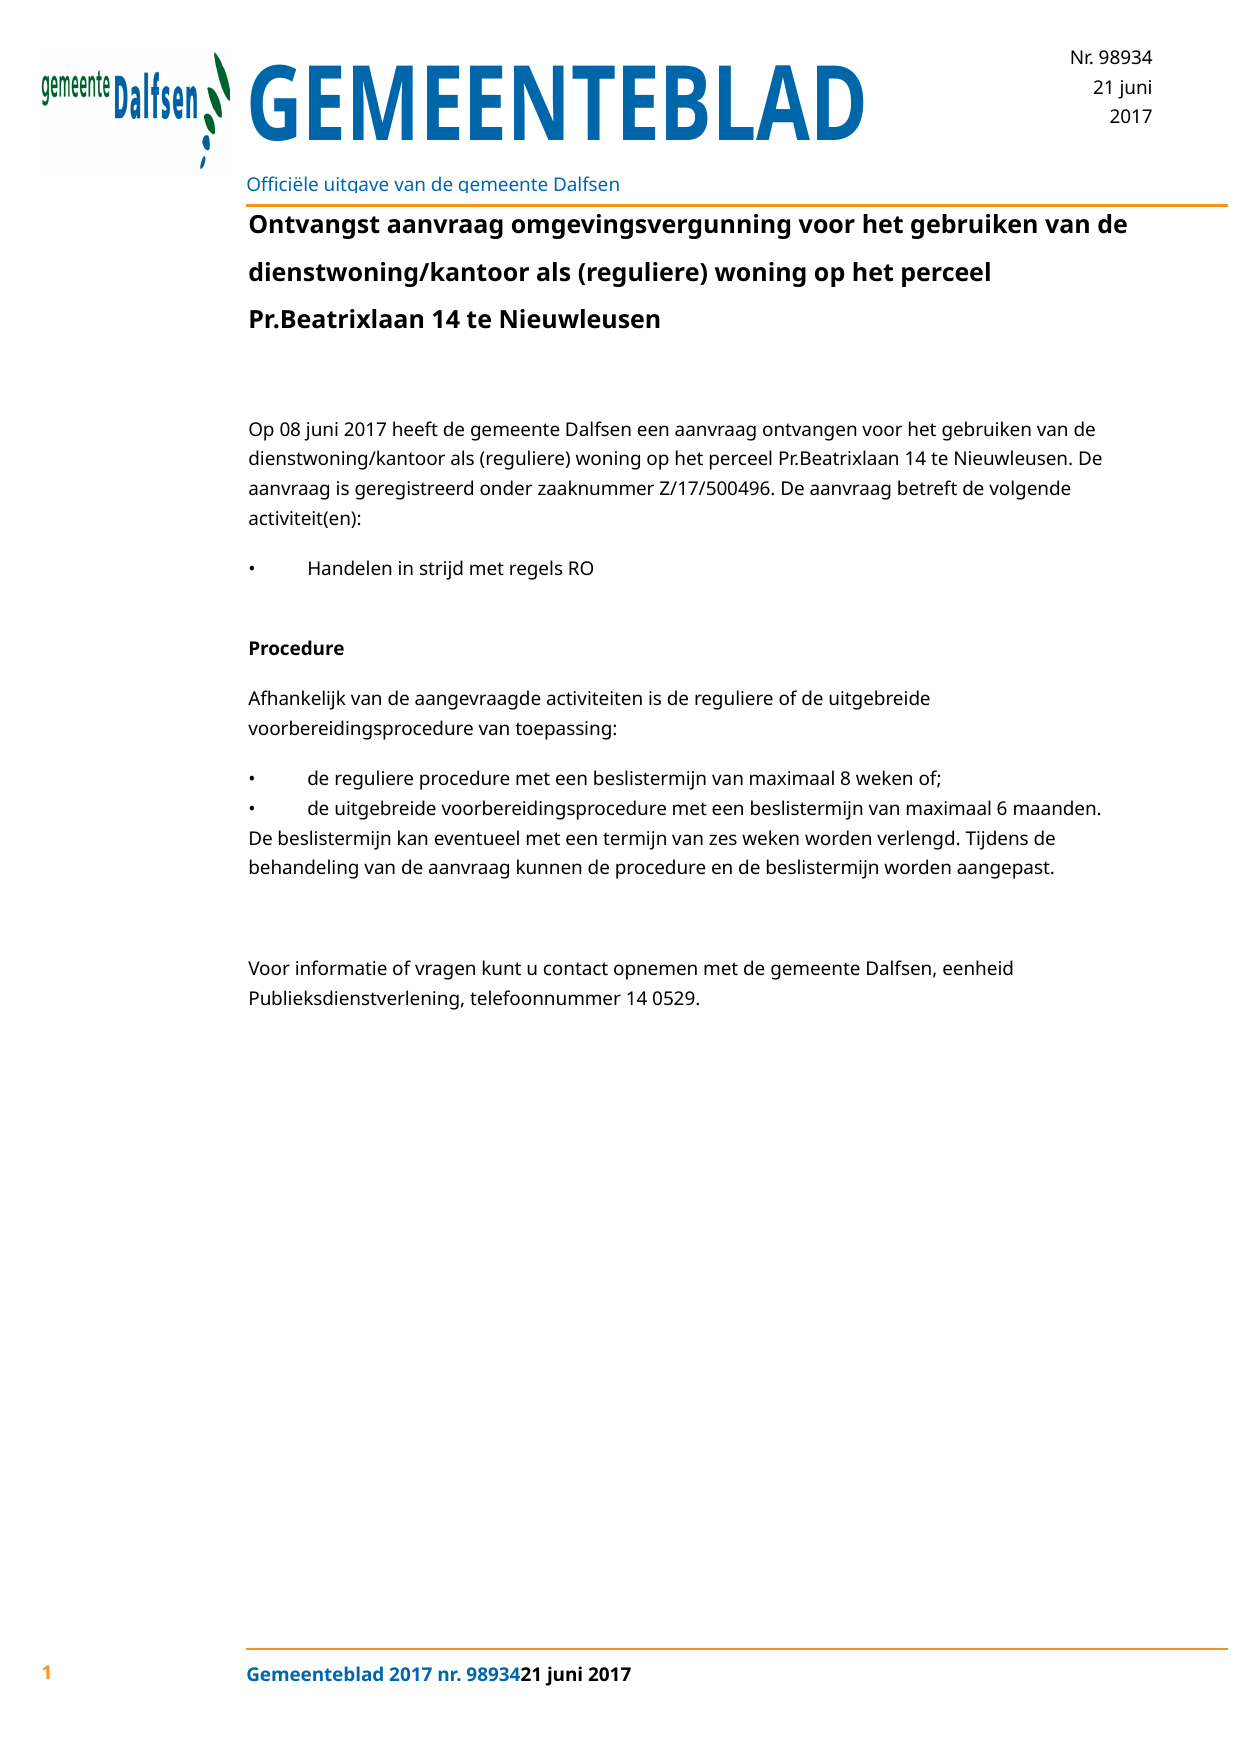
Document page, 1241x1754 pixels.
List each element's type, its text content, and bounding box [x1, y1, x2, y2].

list de uitgebreide voorbereidingsprocedure met een beslistermijn van maximaal 6 maanden. [248, 795, 1152, 821]
text Op 08 juni 2017 heeft de gemeente Dalfsen een aanvraag ontvangen voor het gebruiken van de dienstwoning/kantoor als (reguliere) woning op het perceel Pr.Beatrixlaan 14 te Nieuwleusen. De aanvraag is geregistreerd onder zaaknummer Z/17/500496. De aanvraag betreft de volgende activiteit(en): [248, 416, 1152, 530]
text Afhankelijk van de aangevraagde activiteiten is de reguliere of de uitgebreide voorbereidingsprocedure van toepassing: [248, 686, 1152, 741]
text De beslistermijn kan eventueel met een termijn van zes weken worden verlengd. Tijdens de behandeling van de aanvraag kunnen de procedure en de beslistermijn worden aangepast. [248, 825, 1152, 880]
list Handelen in strijd met regels RO [248, 555, 1152, 581]
text Voor informatie of vragen kunt u contact opnemen met de gemeente Dalfsen, eenheid Publieksdienstverlening, telefoonnummer 14 0529. [248, 955, 1152, 1010]
picture [41, 47, 231, 172]
list de reguliere procedure met een beslistermijn van maximaal 8 weken of; [248, 766, 1152, 791]
text Procedure [248, 635, 1152, 661]
text Ontvangst aanvraag omgevingsvergunning voor het gebruiken van de dienstwoning/kantoor als (reguliere) woning op het perceel Pr.Beatrixlaan 14 te Nieuwleusen [248, 207, 1152, 336]
